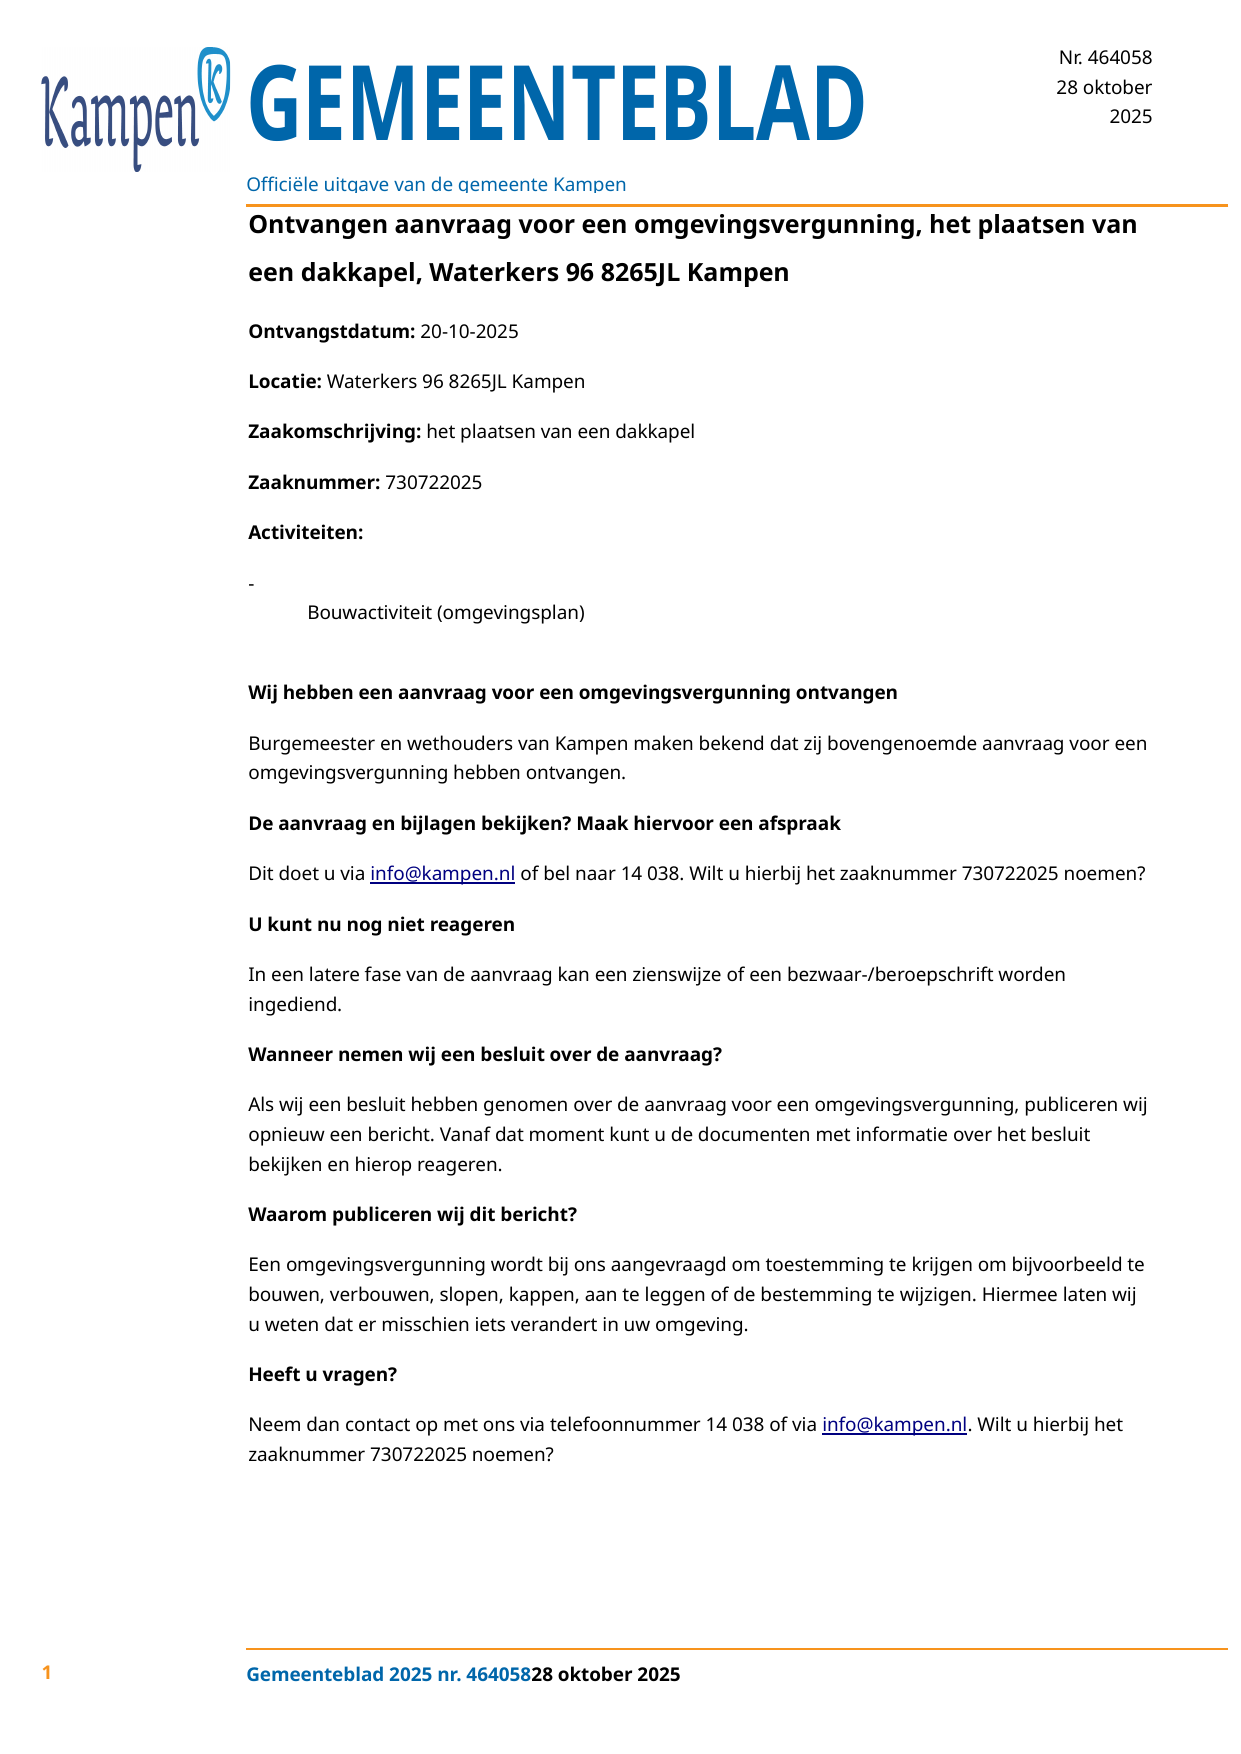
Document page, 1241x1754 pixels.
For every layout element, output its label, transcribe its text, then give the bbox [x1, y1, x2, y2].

text Wij hebben een aanvraag voor een omgevingsvergunning ontvangen [248, 679, 1152, 705]
picture [41, 47, 231, 172]
text Neem dan contact op met ons via telefoonnummer 14 038 of via info@kampen.nl. Wilt u hierbij het zaaknummer 730722025 noemen? [248, 1412, 1152, 1467]
text Locatie: Waterkers 96 8265JL Kampen [248, 368, 1152, 394]
text Als wij een besluit hebben genomen over de aanvraag voor een omgevingsvergunning, publiceren wij opnieuw een bericht. Vanaf dat moment kunt u de documenten met informatie over het besluit bekijken en hierop reageren. [248, 1092, 1152, 1177]
text Zaakomschrijving: het plaatsen van een dakkapel [248, 419, 1152, 444]
text Zaaknummer: 730722025 [248, 469, 1152, 495]
list Bouwactiviteit (omgevingsplan) [248, 599, 1152, 625]
text Een omgevingsvergunning wordt bij ons aangevraagd om toestemming te krijgen om bijvoorbeeld te bouwen, verbouwen, slopen, kappen, aan te leggen of de bestemming te wijzigen. Hiermee laten wij u weten dat er misschien iets verandert in uw omgeving. [248, 1252, 1152, 1337]
text U kunt nu nog niet reageren [248, 911, 1152, 937]
text Wanneer nemen wij een besluit over de aanvraag? [248, 1041, 1152, 1067]
text In een latere fase van de aanvraag kan een zienswijze of een bezwaar-/beroepschrift worden ingediend. [248, 961, 1152, 1017]
text Burgemeester en wethouders van Kampen maken bekend dat zij bovengenoemde aanvraag voor een omgevingsvergunning hebben ontvangen. [248, 730, 1152, 785]
text Heeft u vragen? [248, 1361, 1152, 1387]
text Ontvangen aanvraag voor een omgevingsvergunning, het plaatsen van een dakkapel, Waterkers 96 8265JL Kampen [248, 207, 1152, 288]
text Dit doet u via info@kampen.nl of bel naar 14 038. Wilt u hierbij het zaaknummer 730722025 noemen? [248, 860, 1152, 886]
text Ontvangstdatum: 20-10-2025 [248, 318, 1152, 344]
text Waarom publiceren wij dit bericht? [248, 1201, 1152, 1227]
text De aanvraag en bijlagen bekijken? Maak hiervoor een afspraak [248, 810, 1152, 836]
text Activiteiten: [248, 519, 1152, 545]
